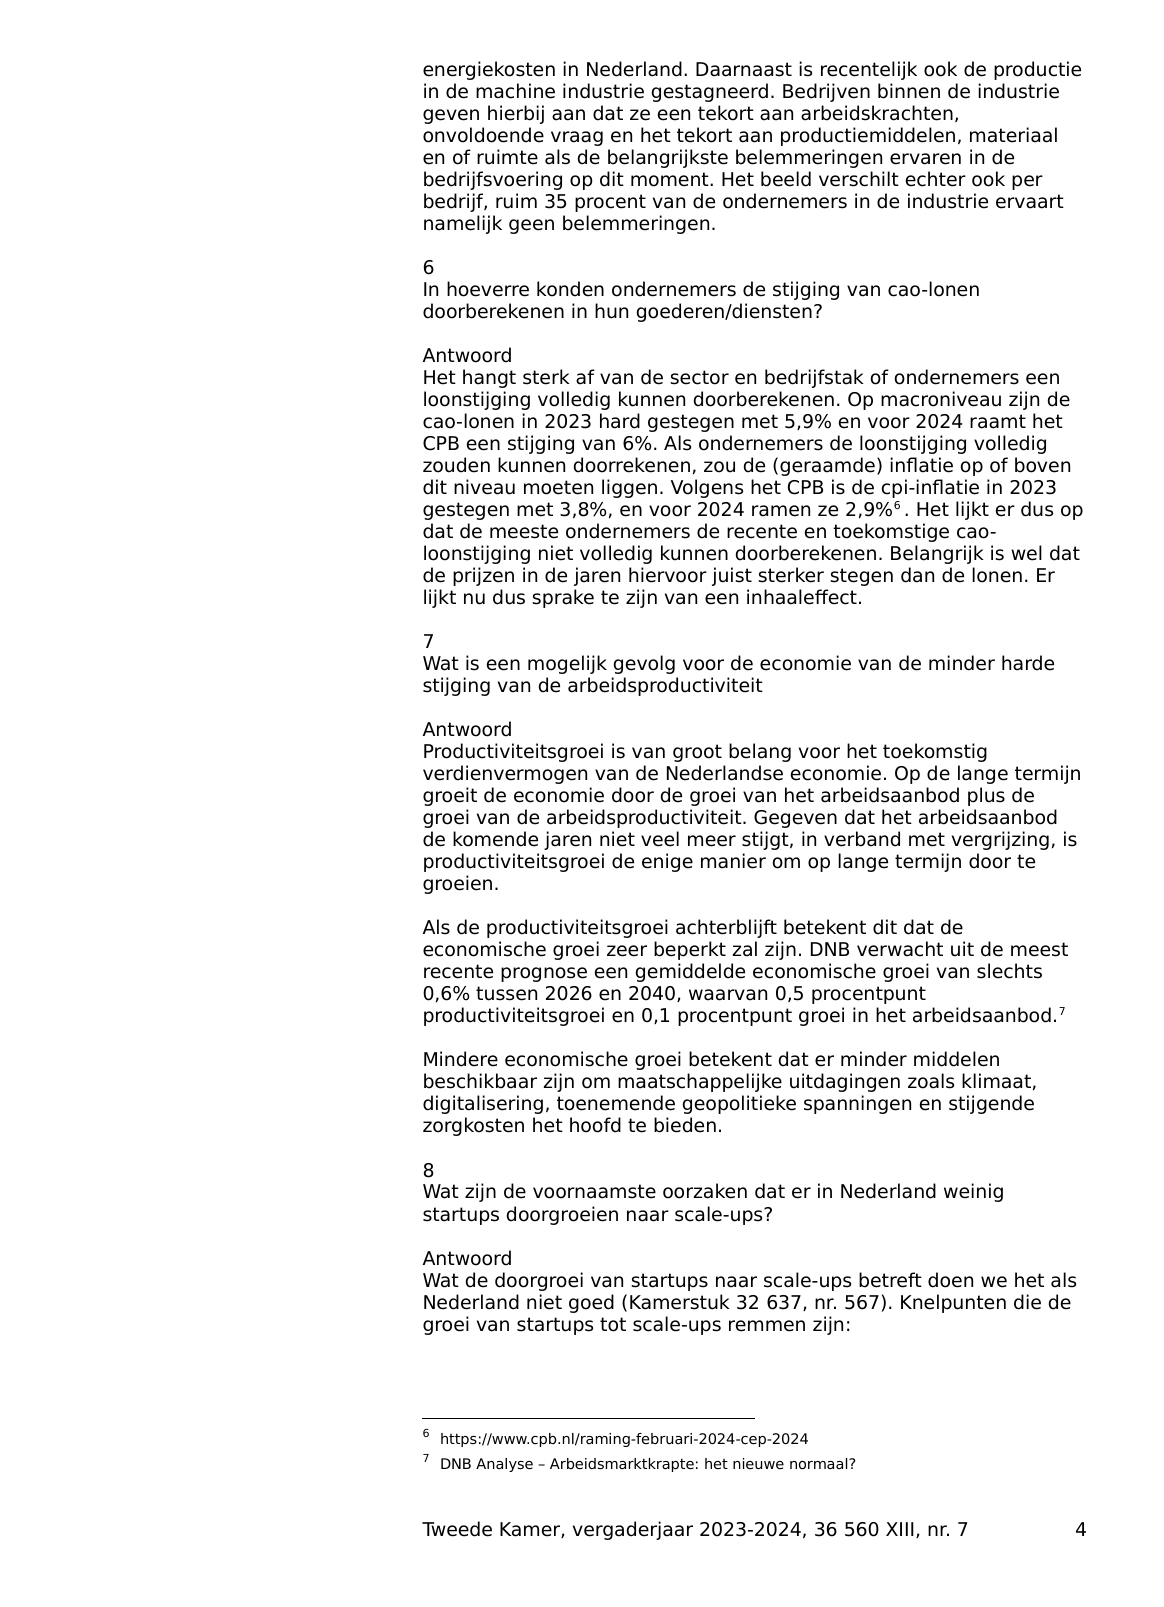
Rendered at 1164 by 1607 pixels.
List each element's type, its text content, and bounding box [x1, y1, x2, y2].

text Productiviteitsgroei is van groot belang voor het toekomstig verdienvermogen van de Nederlandse economie. Op de lange termijn groeit de economie door de groei van het arbeidsaanbod plus de groei van de arbeidsproductiviteit. Gegeven dat het arbeidsaanbod de komende jaren niet veel meer stijgt, in verband met vergrijzing, is productiviteitsgroei de enige manier om op lange termijn door te groeien. [422, 741, 1087, 895]
text 8 [422, 1159, 1087, 1181]
text Antwoord [422, 345, 1087, 367]
text DNB Analyse – Arbeidsmarktkrapte: het nieuwe normaal? [422, 1452, 1087, 1474]
text Wat de doorgroei van startups naar scale-ups betreft doen we het als Nederland niet goed (Kamerstuk 32 637, nr. 567). Knelpunten die de groei van startups tot scale-ups remmen zijn: [422, 1269, 1087, 1336]
text Als de productiviteitsgroei achterblijft betekent dit dat de economische groei zeer beperkt zal zijn. DNB verwacht uit de meest recente prognose een gemiddelde economische groei van slechts 0,6% tussen 2026 en 2040, waarvan 0,5 procentpunt productiviteitsgroei en 0,1 procentpunt groei in het arbeidsaanbod. [422, 917, 1087, 1027]
text Het hangt sterk af van de sector en bedrijfstak of ondernemers een loonstijging volledig kunnen doorberekenen. Op macroniveau zijn de cao-lonen in 2023 hard gestegen met 5,9% en voor 2024 raamt het CPB een stijging van 6%. Als ondernemers de loonstijging volledig zouden kunnen doorrekenen, zou de (geraamde) inflatie op of boven dit niveau moeten liggen. Volgens het CPB is de cpi-inflatie in 2023 gestegen met 3,8%, en voor 2024 ramen ze 2,9%. Het lijkt er dus op dat de meeste ondernemers de recente en toekomstige cao-loonstijging niet volledig kunnen doorberekenen. Belangrijk is wel dat de prijzen in de jaren hiervoor juist sterker stegen dan de lonen. Er lijkt nu dus sprake te zijn van een inhaaleffect. [422, 367, 1087, 609]
text energiekosten in Nederland. Daarnaast is recentelijk ook de productie in de machine industrie gestagneerd. Bedrijven binnen de industrie geven hierbij aan dat ze een tekort aan arbeidskrachten, onvoldoende vraag en het tekort aan productiemiddelen, materiaal en of ruimte als de belangrijkste belemmeringen ervaren in de bedrijfsvoering op dit moment. Het beeld verschilt echter ook per bedrijf, ruim 35 procent van de ondernemers in de industrie ervaart namelijk geen belemmeringen. [422, 59, 1087, 235]
text Wat zijn de voornaamste oorzaken dat er in Nederland weinig startups doorgroeien naar scale-ups? [422, 1181, 1087, 1225]
text Wat is een mogelijk gevolg voor de economie van de minder harde stijging van de arbeidsproductiviteit [422, 653, 1087, 697]
text Antwoord [422, 1248, 1087, 1269]
text https://www.cpb.nl/raming-februari-2024-cep-2024 [422, 1427, 1087, 1449]
text Antwoord [422, 719, 1087, 741]
text 7 [422, 631, 1087, 653]
text 6 [422, 257, 1087, 279]
text Mindere economische groei betekent dat er minder middelen beschikbaar zijn om maatschappelijke uitdagingen zoals klimaat, digitalisering, toenemende geopolitieke spanningen en stijgende zorgkosten het hoofd te bieden. [422, 1049, 1087, 1137]
text In hoeverre konden ondernemers de stijging van cao-lonen doorberekenen in hun goederen/diensten? [422, 279, 1087, 323]
